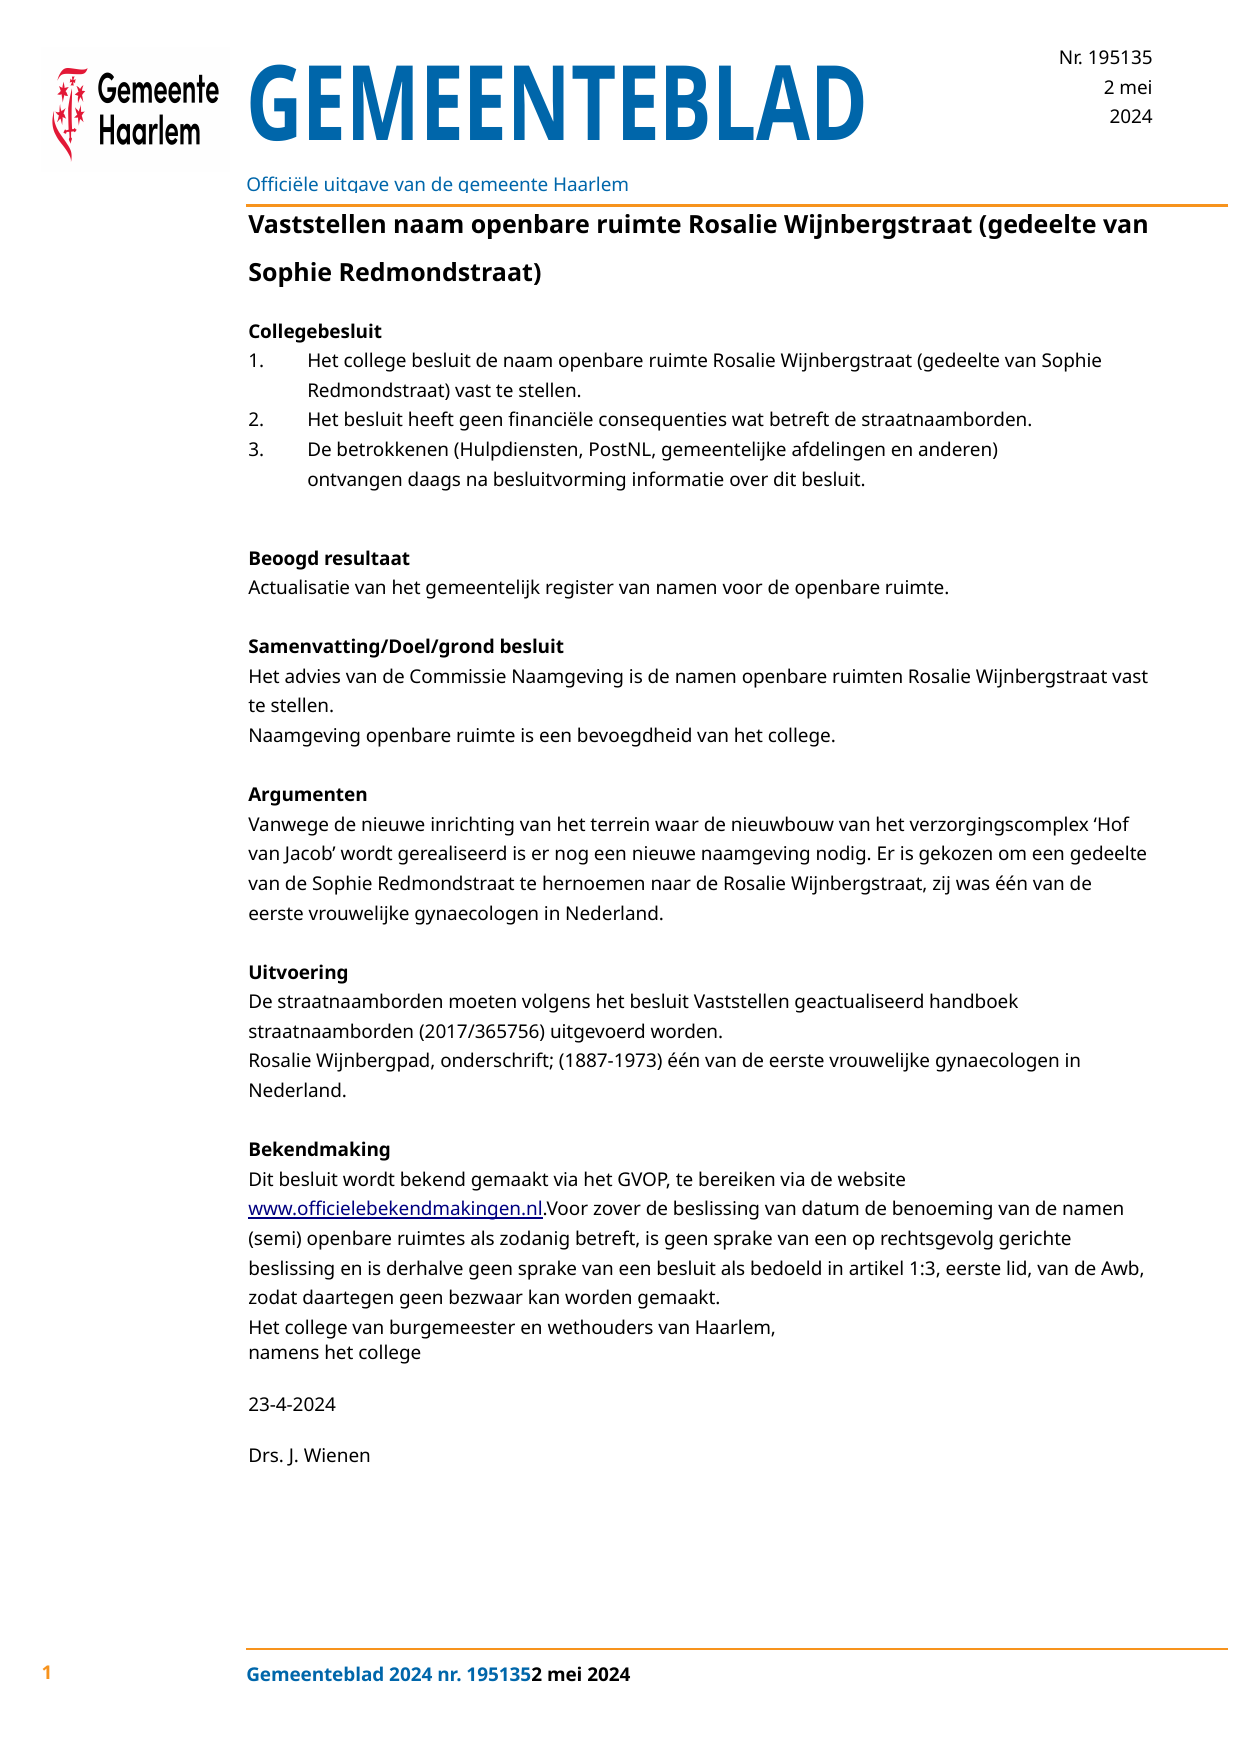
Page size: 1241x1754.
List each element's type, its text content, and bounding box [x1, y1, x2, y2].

text namens het college [248, 1339, 1152, 1365]
text Argumenten [248, 781, 1152, 807]
list Het college besluit de naam openbare ruimte Rosalie Wijnbergstraat (gedeelte van Sophie Redmondstraat) vast te stellen. [248, 347, 1152, 403]
text De straatnaamborden moeten volgens het besluit Vaststellen geactualiseerd handboek straatnaamborden (2017/365756) uitgevoerd worden. [248, 988, 1152, 1044]
list Het besluit heeft geen financiële consequenties wat betreft de straatnaamborden. [248, 407, 1152, 432]
text Rosalie Wijnbergpad, onderschrift; (1887-1973) één van de eerste vrouwelijke gynaecologen in Nederland. [248, 1048, 1152, 1103]
picture [41, 47, 231, 172]
text Dit besluit wordt bekend gemaakt via het GVOP, te bereiken via de website www.officielebekendmakingen.nl.Voor zover de beslissing van datum de benoeming van de namen (semi) openbare ruimtes als zodanig betreft, is geen sprake van een op rechtsgevolg gerichte beslissing en is derhalve geen sprake van een besluit als bedoeld in artikel 1:3, eerste lid, van de Awb, zodat daartegen geen bezwaar kan worden gemaakt. [248, 1166, 1152, 1310]
text Uitvoering [248, 959, 1152, 984]
text Beoogd resultaat [248, 545, 1152, 570]
text Het college van burgemeester en wethouders van Haarlem, [248, 1314, 1152, 1339]
text Drs. J. Wienen [248, 1442, 1152, 1468]
list De betrokkenen (Hulpdiensten, PostNL, gemeentelijke afdelingen en anderen) [248, 436, 1152, 462]
list ontvangen daags na besluitvorming informatie over dit besluit. [248, 466, 1152, 492]
text Collegebesluit [248, 318, 1152, 344]
text Samenvatting/Doel/grond besluit [248, 633, 1152, 659]
text Naamgeving openbare ruimte is een bevoegdheid van het college. [248, 722, 1152, 748]
text 23-4-2024 [248, 1391, 1152, 1417]
text Actualisatie van het gemeentelijk register van namen voor de openbare ruimte. [248, 574, 1152, 600]
text Vanwege de nieuwe inrichting van het terrein waar de nieuwbouw van het verzorgingscomplex ‘Hof van Jacob’ wordt gerealiseerd is er nog een nieuwe naamgeving nodig. Er is gekozen om een gedeelte van de Sophie Redmondstraat te hernoemen naar de Rosalie Wijnbergstraat, zij was één van de eerste vrouwelijke gynaecologen in Nederland. [248, 811, 1152, 925]
text Het advies van de Commissie Naamgeving is de namen openbare ruimten Rosalie Wijnbergstraat vast te stellen. [248, 663, 1152, 718]
text Bekendmaking [248, 1136, 1152, 1162]
text Vaststellen naam openbare ruimte Rosalie Wijnbergstraat (gedeelte van Sophie Redmondstraat) [248, 207, 1152, 288]
